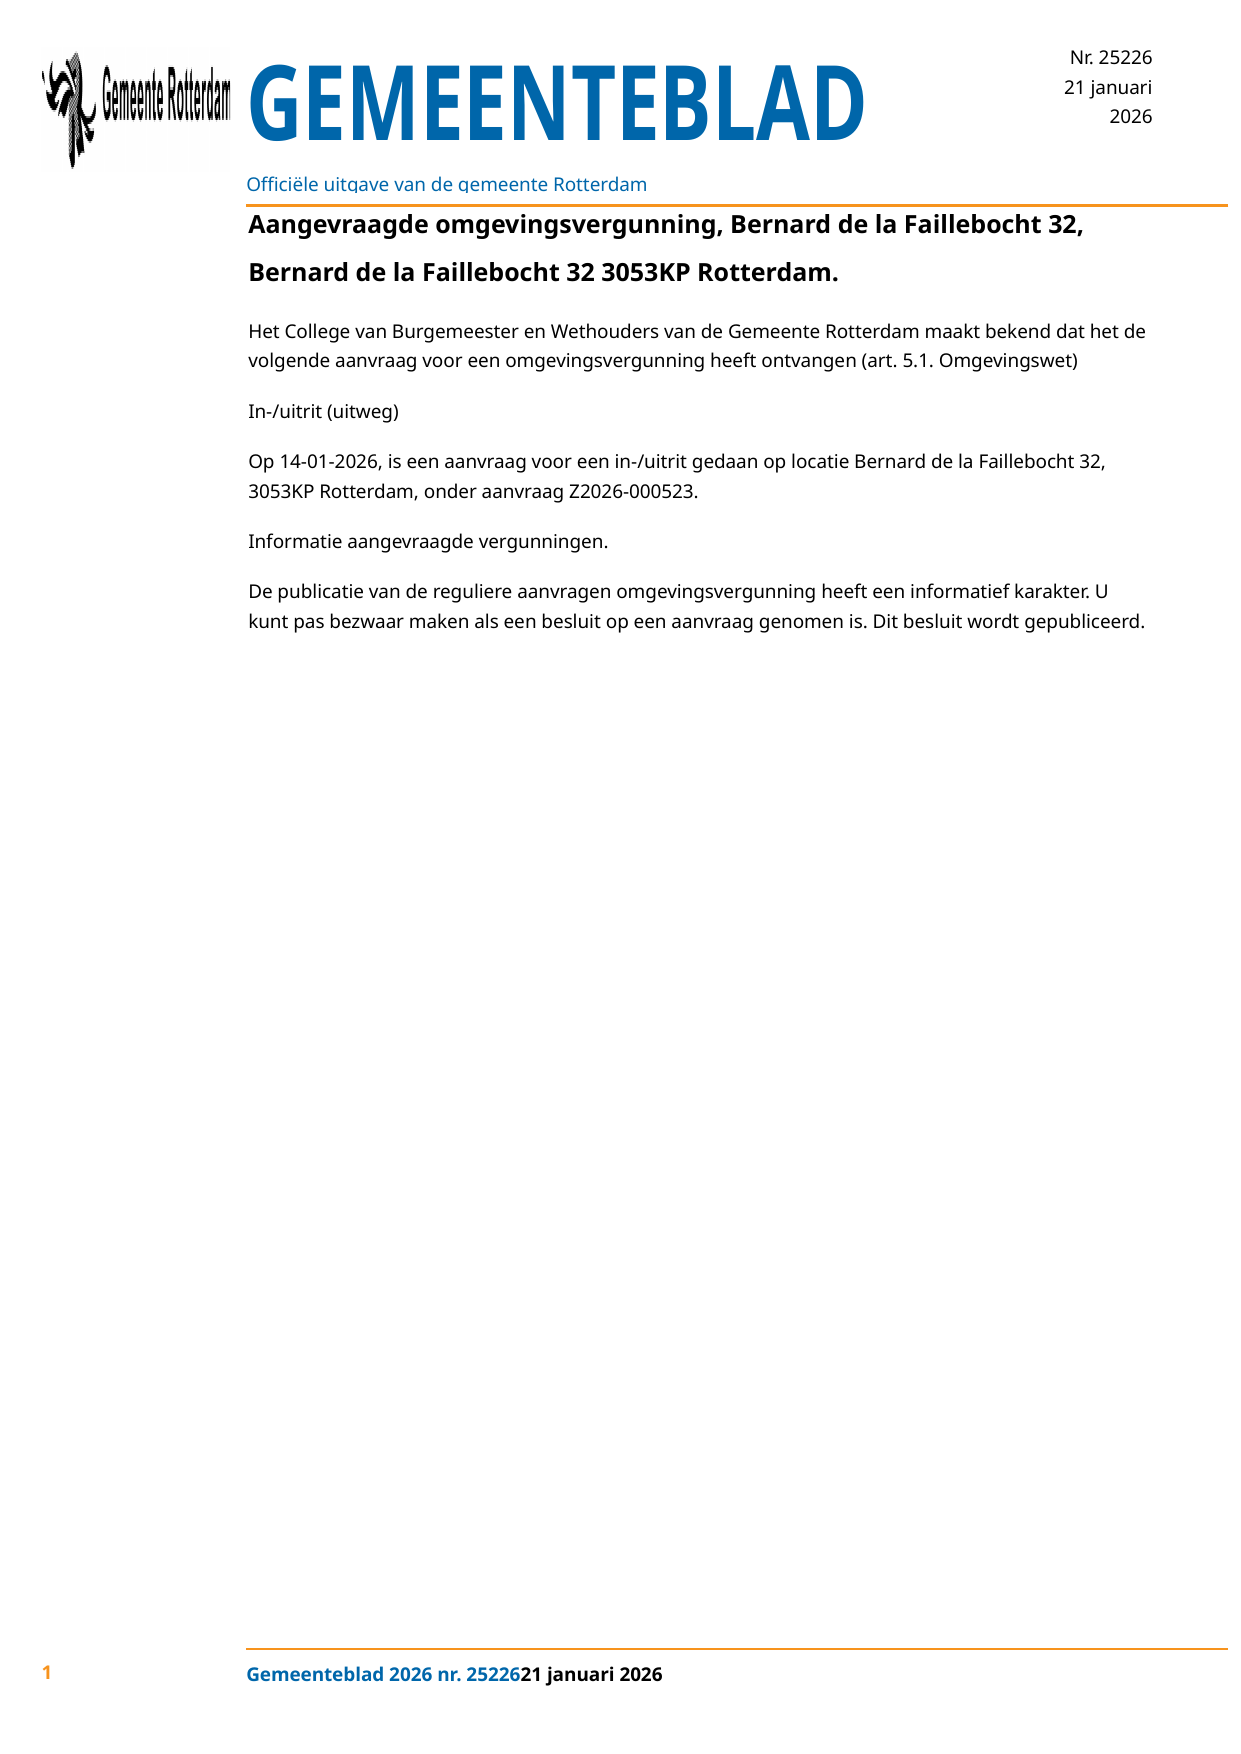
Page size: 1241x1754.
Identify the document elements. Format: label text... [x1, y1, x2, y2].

picture [41, 47, 231, 172]
text Aangevraagde omgevingsvergunning, Bernard de la Faillebocht 32, Bernard de la Faillebocht 32 3053KP Rotterdam. [248, 207, 1152, 288]
text Op 14-01-2026, is een aanvraag voor een in-/uitrit gedaan op locatie Bernard de la Faillebocht 32, 3053KP Rotterdam, onder aanvraag Z2026-000523. [248, 448, 1152, 504]
text In-/uitrit (uitweg) [248, 398, 1152, 424]
text Informatie aangevraagde vergunningen. [248, 528, 1152, 554]
text De publicatie van de reguliere aanvragen omgevingsvergunning heeft een informatief karakter. U kunt pas bezwaar maken als een besluit op een aanvraag genomen is. Dit besluit wordt gepubliceerd. [248, 579, 1152, 634]
text Het College van Burgemeester en Wethouders van de Gemeente Rotterdam maakt bekend dat het de volgende aanvraag voor een omgevingsvergunning heeft ontvangen (art. 5.1. Omgevingswet) [248, 318, 1152, 373]
